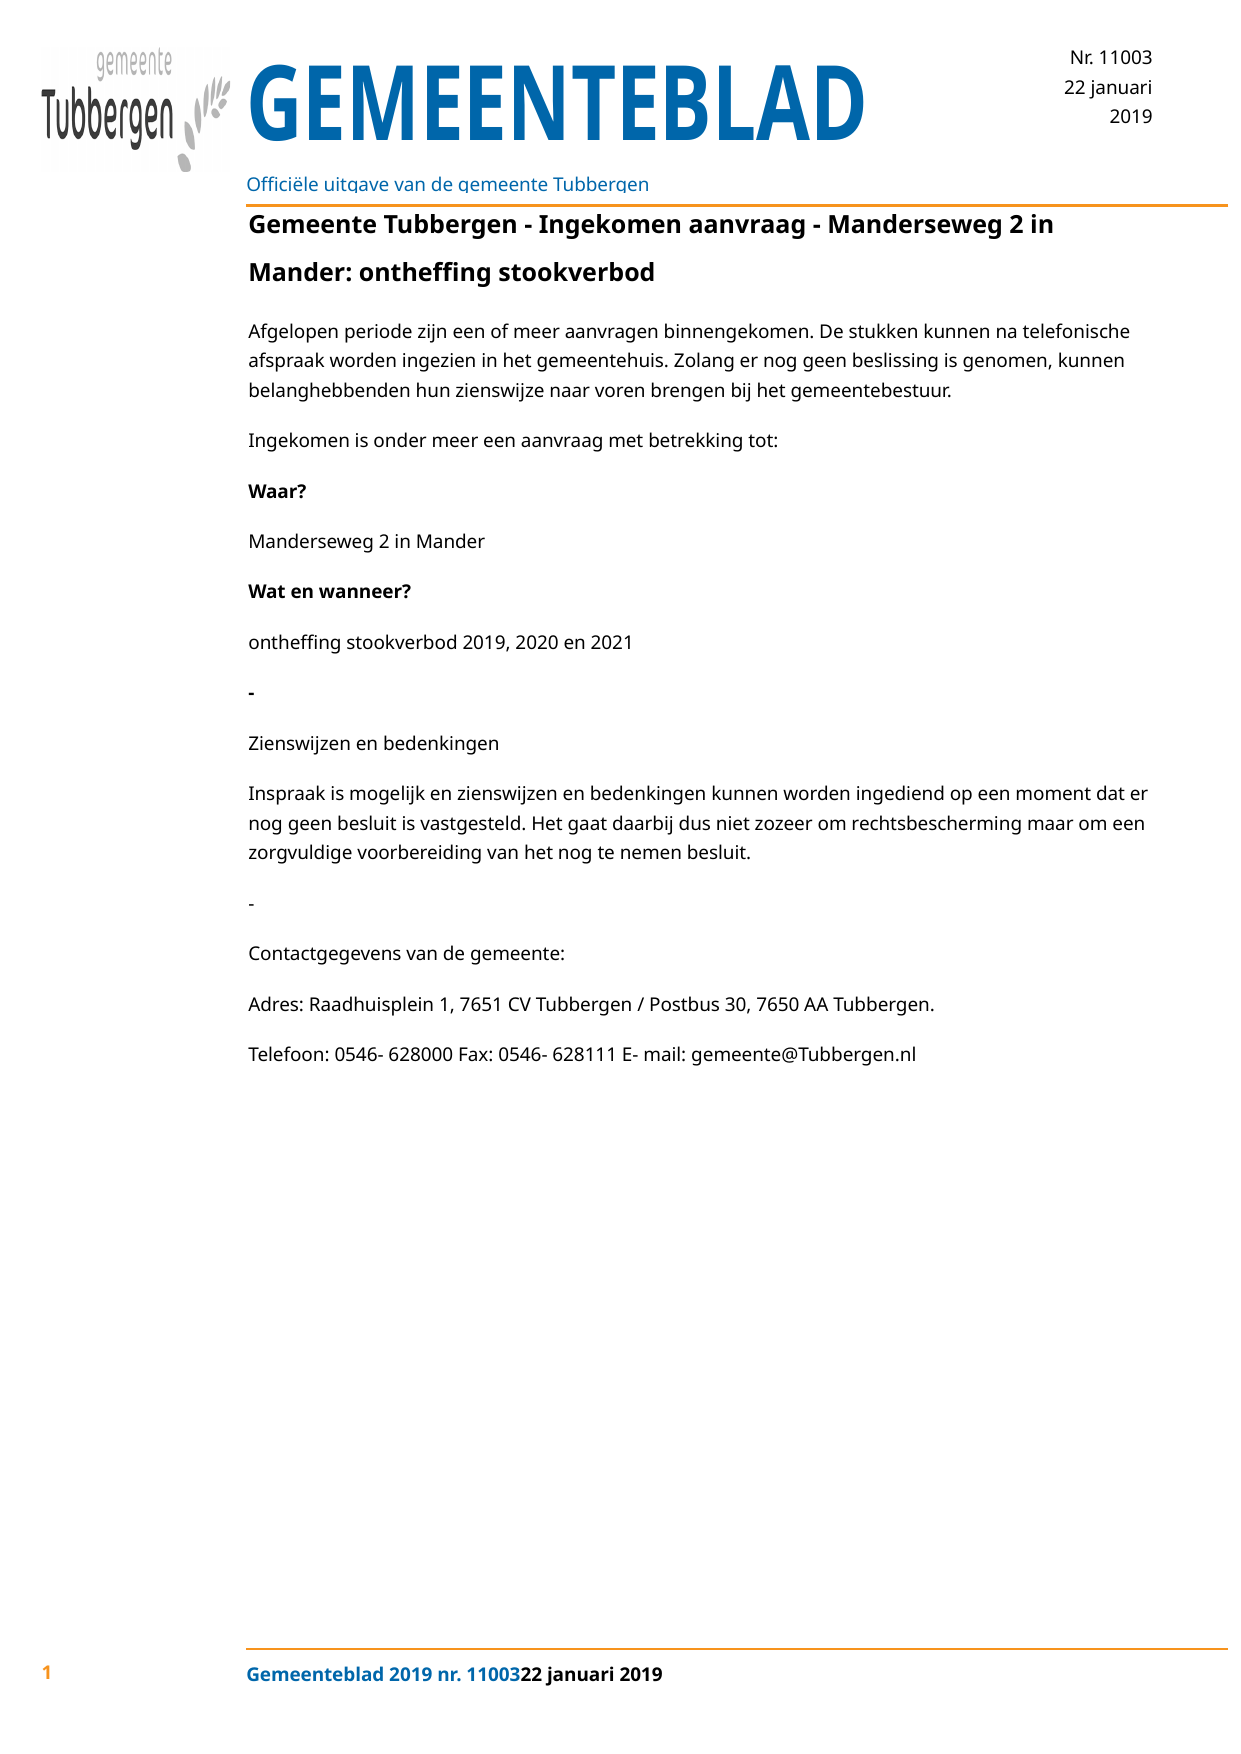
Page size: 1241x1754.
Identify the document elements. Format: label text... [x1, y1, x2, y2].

text Inspraak is mogelijk en zienswijzen en bedenkingen kunnen worden ingediend op een moment dat er nog geen besluit is vastgesteld. Het gaat daarbij dus niet zozeer om rechtsbescherming maar om een zorgvuldige voorbereiding van het nog te nemen besluit. [248, 780, 1152, 865]
picture [41, 47, 231, 172]
text Adres: Raadhuisplein 1, 7651 CV Tubbergen / Postbus 30, 7650 AA Tubbergen. [248, 991, 1152, 1017]
text - [248, 890, 1152, 916]
text Afgelopen periode zijn een of meer aanvragen binnengekomen. De stukken kunnen na telefonische afspraak worden ingezien in het gemeentehuis. Zolang er nog geen beslissing is genomen, kunnen belanghebbenden hun zienswijze naar voren brengen bij het gemeentebestuur. [248, 318, 1152, 403]
text ontheffing stookverbod 2019, 2020 en 2021 [248, 629, 1152, 655]
text - [248, 679, 1152, 705]
text Waar? [248, 478, 1152, 504]
text Wat en wanneer? [248, 579, 1152, 604]
text Zienswijzen en bedenkingen [248, 730, 1152, 756]
text Ingekomen is onder meer een aanvraag met betrekking tot: [248, 427, 1152, 453]
text Manderseweg 2 in Mander [248, 528, 1152, 554]
text Gemeente Tubbergen - Ingekomen aanvraag - Manderseweg 2 in Mander: ontheffing stookverbod [248, 207, 1152, 288]
text Telefoon: 0546- 628000 Fax: 0546- 628111 E- mail: gemeente@Tubbergen.nl [248, 1041, 1152, 1067]
text Contactgegevens van de gemeente: [248, 940, 1152, 966]
